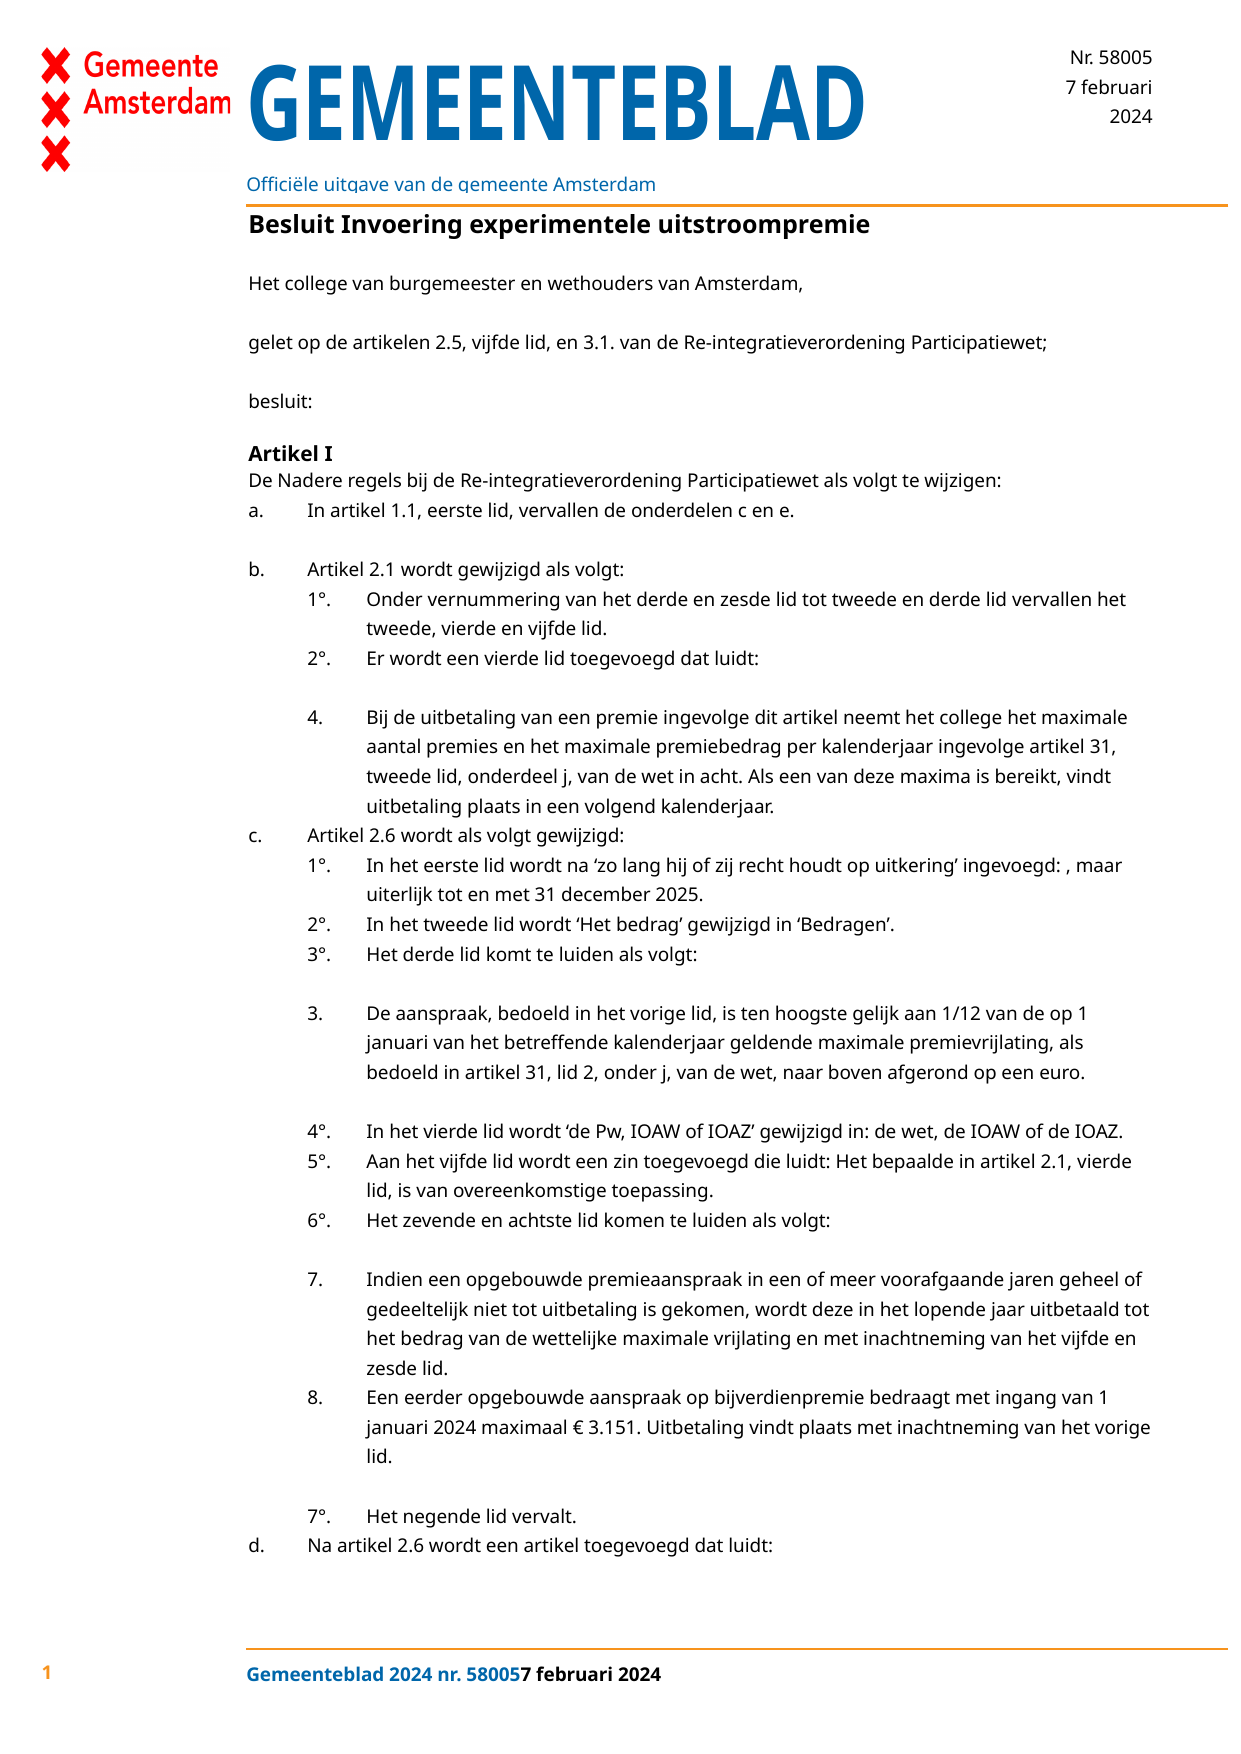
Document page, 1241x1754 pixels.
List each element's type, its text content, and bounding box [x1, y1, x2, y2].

list Een eerder opgebouwde aanspraak op bijverdienpremie bedraagt met ingang van 1 januari 2024 maximaal € 3.151. Uitbetaling vindt plaats met inachtneming van het vorige lid. [307, 1384, 1152, 1469]
list Onder vernummering van het derde en zesde lid tot tweede en derde lid vervallen het tweede, vierde en vijfde lid. [307, 586, 1152, 641]
list In artikel 1.1, eerste lid, vervallen de onderdelen c en e. [248, 497, 1152, 523]
list In het eerste lid wordt na ‘zo lang hij of zij recht houdt op uitkering’ ingevoegd: , maar uiterlijk tot en met 31 december 2025. [307, 852, 1152, 907]
text Besluit Invoering experimentele uitstroompremie [248, 207, 1152, 241]
list Het negende lid vervalt. [307, 1503, 1152, 1529]
list Aan het vijfde lid wordt een zin toegevoegd die luidt: Het bepaalde in artikel 2.1, vierde lid, is van overeenkomstige toepassing. [307, 1148, 1152, 1203]
list In het tweede lid wordt ‘Het bedrag’ gewijzigd in ‘Bedragen’. [307, 911, 1152, 937]
text De Nadere regels bij de Re-integratieverordening Participatiewet als volgt te wijzigen: [248, 467, 1152, 493]
list Er wordt een vierde lid toegevoegd dat luidt: [307, 645, 1152, 671]
list Artikel 2.1 wordt gewijzigd als volgt: [248, 556, 1152, 582]
list Artikel 2.6 wordt als volgt gewijzigd: [248, 822, 1152, 848]
list De aanspraak, bedoeld in het vorige lid, is ten hoogste gelijk aan 1/12 van de op 1 januari van het betreffende kalenderjaar geldende maximale premievrijlating, als bedoeld in artikel 31, lid 2, onder j, van de wet, naar boven afgerond op een euro. [307, 1000, 1152, 1085]
text gelet op de artikelen 2.5, vijfde lid, en 3.1. van de Re-integratieverordening Participatiewet; [248, 329, 1152, 355]
text Artikel I [248, 439, 1152, 467]
list Het zevende en achtste lid komen te luiden als volgt: [307, 1207, 1152, 1233]
list In het vierde lid wordt ‘de Pw, IOAW of IOAZ’ gewijzigd in: de wet, de IOAW of de IOAZ. [307, 1118, 1152, 1144]
list Indien een opgebouwde premieaanspraak in een of meer voorafgaande jaren geheel of gedeeltelijk niet tot uitbetaling is gekomen, wordt deze in het lopende jaar uitbetaald tot het bedrag van de wettelijke maximale vrijlating en met inachtneming van het vijfde en zesde lid. [307, 1266, 1152, 1381]
text Het college van burgemeester en wethouders van Amsterdam, [248, 270, 1152, 296]
list Bij de uitbetaling van een premie ingevolge dit artikel neemt het college het maximale aantal premies en het maximale premiebedrag per kalenderjaar ingevolge artikel 31, tweede lid, onderdeel j, van de wet in acht. Als een van deze maxima is bereikt, vindt uitbetaling plaats in een volgend kalenderjaar. [307, 704, 1152, 819]
text besluit: [248, 389, 1152, 414]
picture [41, 47, 231, 172]
list Na artikel 2.6 wordt een artikel toegevoegd dat luidt: [248, 1532, 1152, 1558]
list Het derde lid komt te luiden als volgt: [307, 941, 1152, 967]
